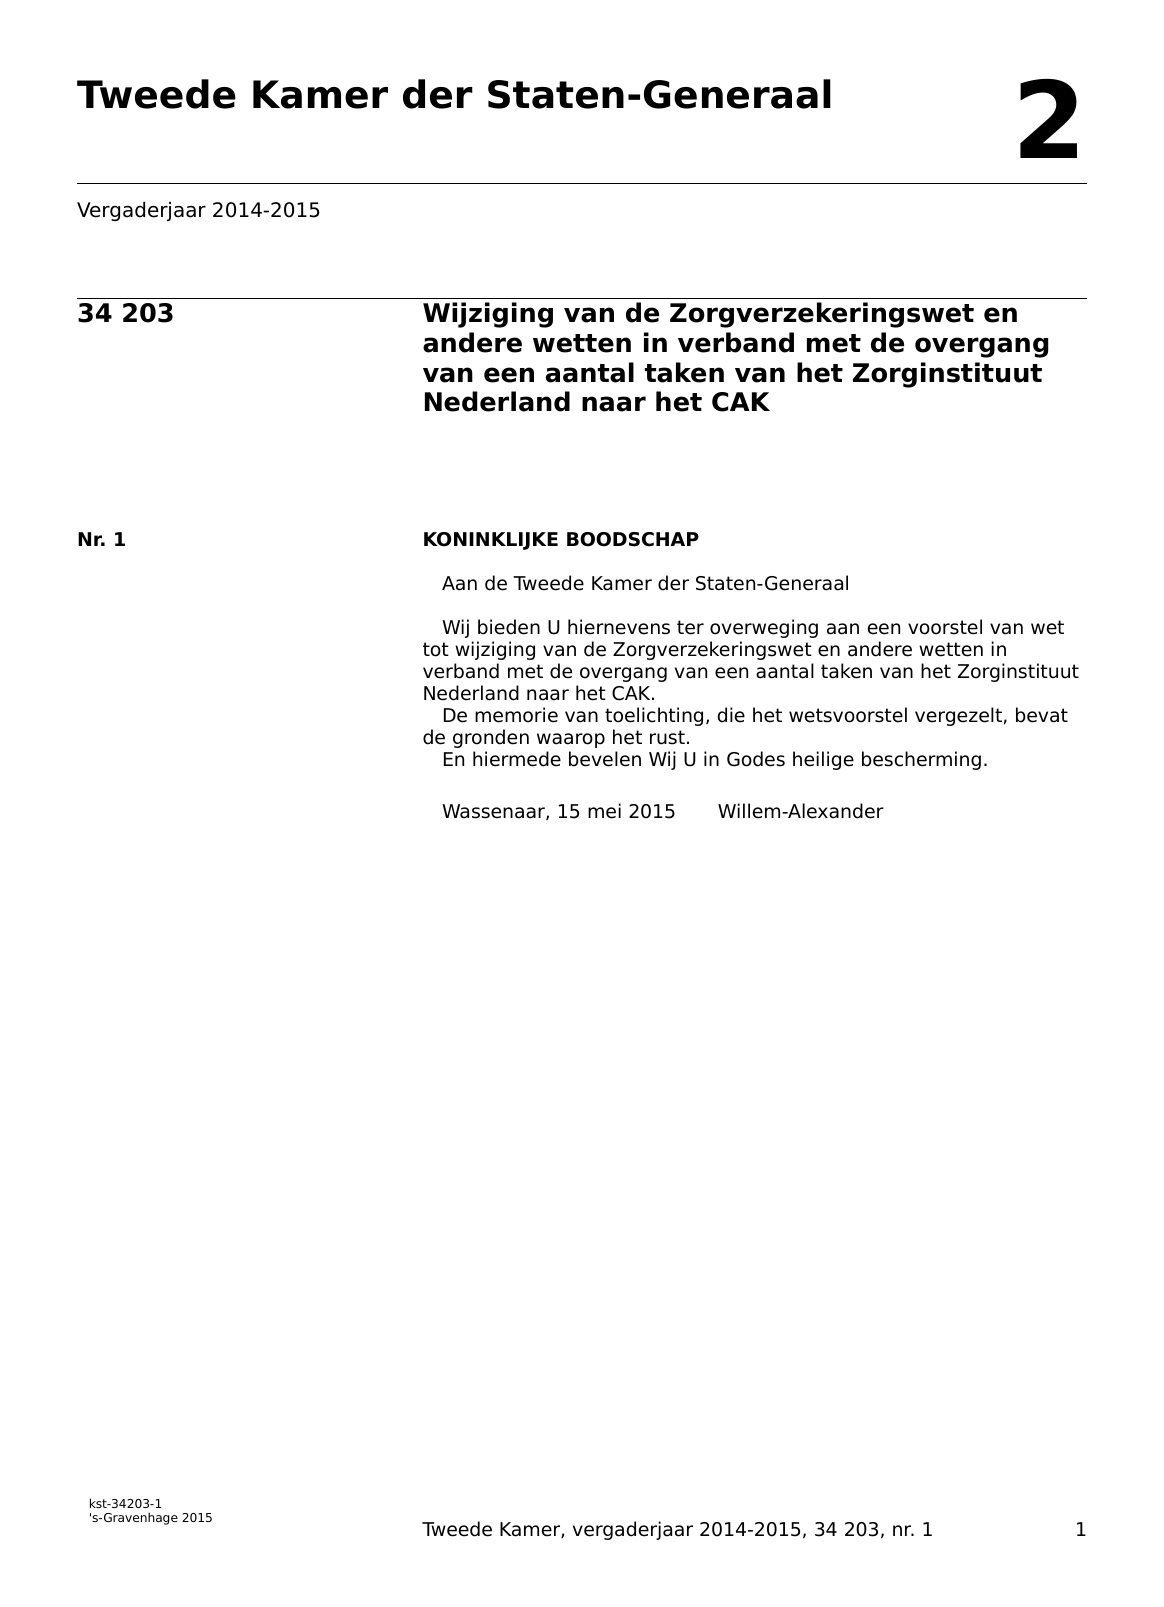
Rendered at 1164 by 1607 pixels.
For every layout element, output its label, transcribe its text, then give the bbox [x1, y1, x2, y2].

text Wassenaar, 15 mei 2015 Willem-Alexander [422, 801, 1087, 823]
text kst-34203-1 [88, 1497, 323, 1511]
table_header Tweede Kamer der Staten-Generaal [77, 59, 886, 183]
subtitle 34 203 Wijziging van de Zorgverzekeringswet en andere wetten in verband met de overgang van een aantal taken van het Zorginstituut Nederland naar het CAK [77, 299, 1087, 418]
text De memorie van toelichting, die het wetsvoorstel vergezelt, bevat de gronden waarop het rust. [422, 705, 1087, 749]
text Wij bieden U hiernevens ter overweging aan een voorstel van wet tot wijziging van de Zorgverzekeringswet en andere wetten in verband met de overgang van een aantal taken van het Zorginstituut Nederland naar het CAK. [422, 617, 1087, 705]
table_cell Vergaderjaar 2014-2015 [77, 184, 1087, 298]
subtitle Nr. 1 KONINKLIJKE BOODSCHAP [77, 529, 1087, 551]
text Aan de Tweede Kamer der Staten-Generaal [422, 573, 1087, 595]
text En hiermede bevelen Wij U in Godes heilige bescherming. [422, 749, 1087, 771]
table_header 2 [886, 59, 1087, 183]
text 's-Gravenhage 2015 [88, 1511, 323, 1525]
